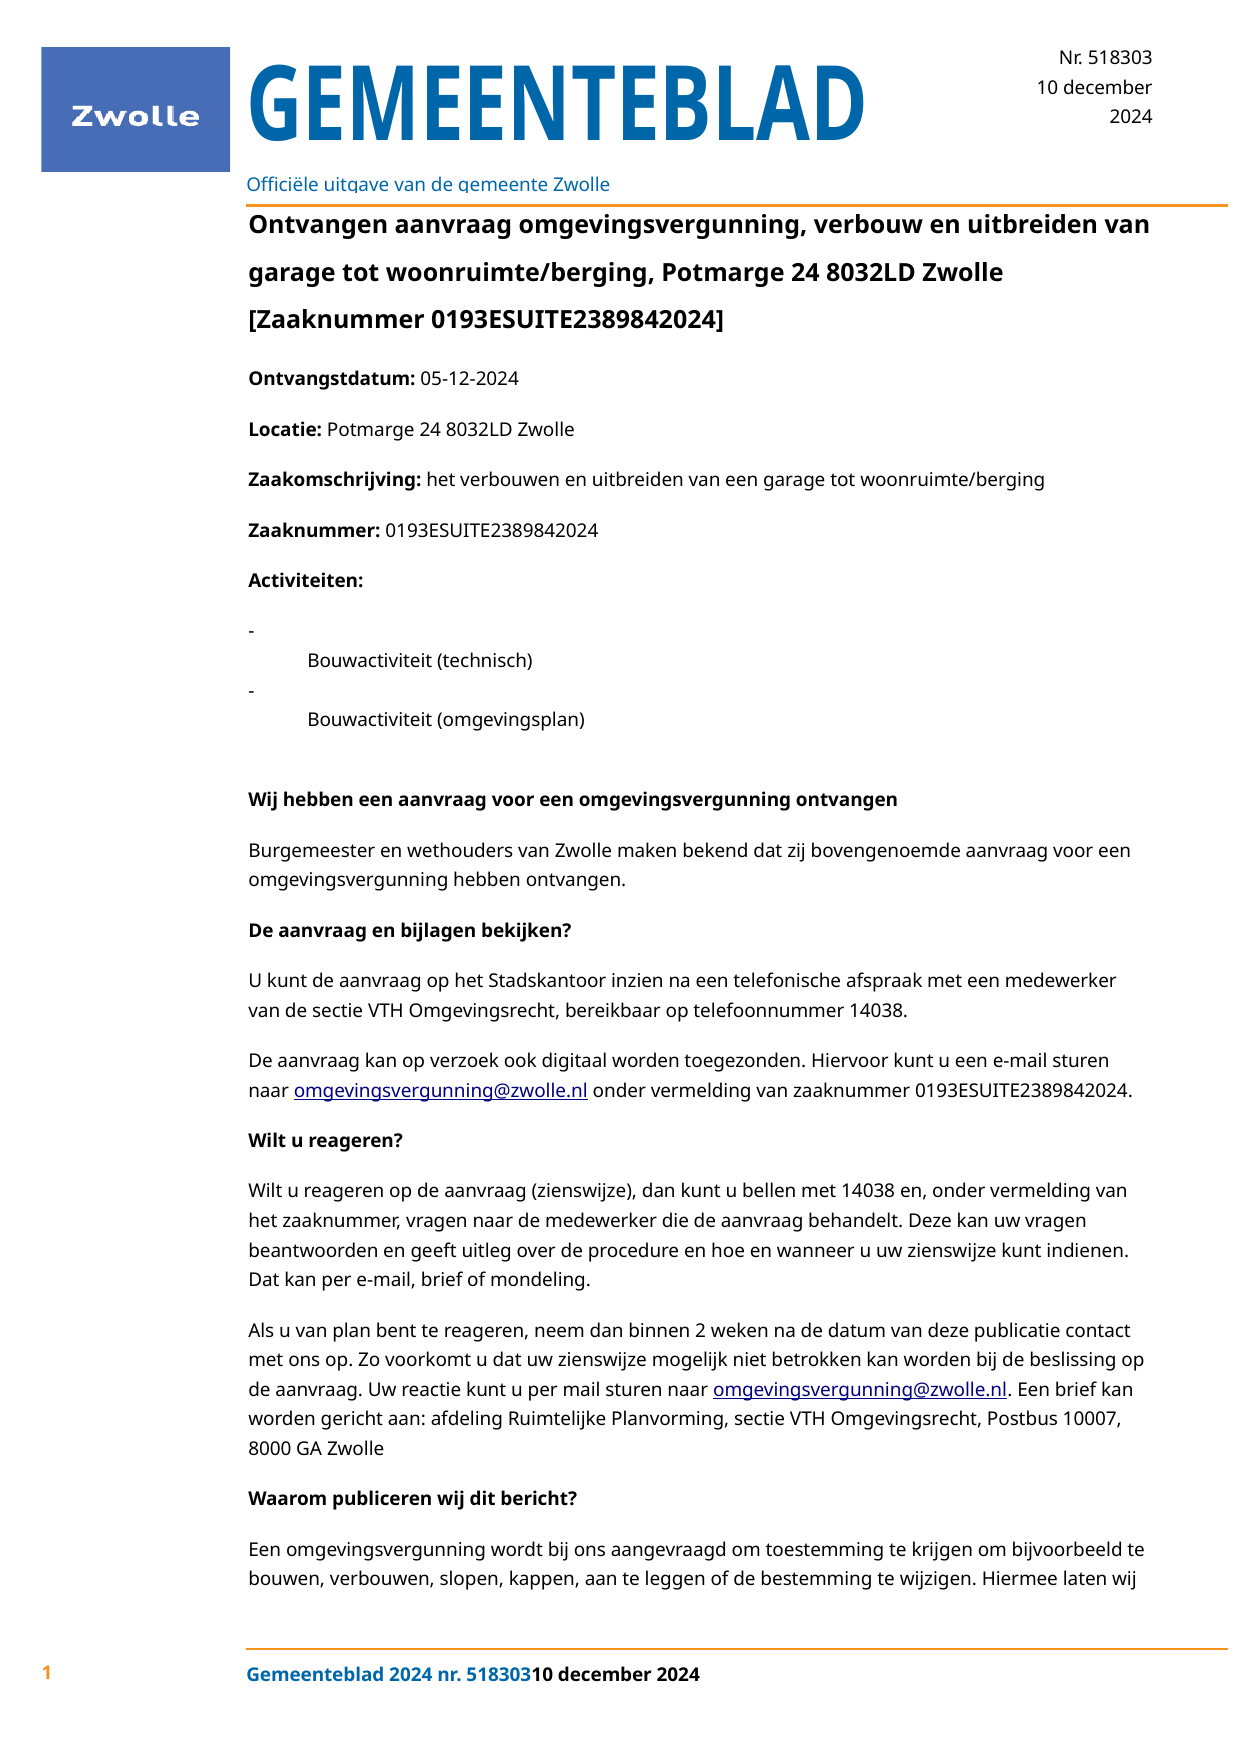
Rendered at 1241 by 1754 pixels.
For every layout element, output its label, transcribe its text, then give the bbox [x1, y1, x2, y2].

text De aanvraag kan op verzoek ook digitaal worden toegezonden. Hiervoor kunt u een e-mail sturen naar omgevingsvergunning@zwolle.nl onder vermelding van zaaknummer 0193ESUITE2389842024. [248, 1047, 1152, 1102]
text Zaaknummer: 0193ESUITE2389842024 [248, 517, 1152, 542]
text Ontvangen aanvraag omgevingsvergunning, verbouw en uitbreiden van garage tot woonruimte/berging, Potmarge 24 8032LD Zwolle [Zaaknummer 0193ESUITE2389842024] [248, 207, 1152, 336]
text Een omgevingsvergunning wordt bij ons aangevraagd om toestemming te krijgen om bijvoorbeeld te bouwen, verbouwen, slopen, kappen, aan te leggen of de bestemming te wijzigen. Hiermee laten wij [248, 1536, 1152, 1591]
text Wilt u reageren? [248, 1127, 1152, 1153]
text De aanvraag en bijlagen bekijken? [248, 917, 1152, 942]
list Bouwactiviteit (technisch) [248, 647, 1152, 673]
list Bouwactiviteit (omgevingsplan) [248, 706, 1152, 732]
text Activiteiten: [248, 567, 1152, 593]
text Waarom publiceren wij dit bericht? [248, 1486, 1152, 1511]
text Wilt u reageren op de aanvraag (zienswijze), dan kunt u bellen met 14038 en, onder vermelding van het zaaknummer, vragen naar de medewerker die de aanvraag behandelt. Deze kan uw vragen beantwoorden en geeft uitleg over de procedure en hoe en wanneer u uw zienswijze kunt indienen. Dat kan per e-mail, brief of mondeling. [248, 1178, 1152, 1292]
text Wij hebben een aanvraag voor een omgevingsvergunning ontvangen [248, 786, 1152, 812]
picture [41, 47, 231, 172]
text Burgemeester en wethouders van Zwolle maken bekend dat zij bovengenoemde aanvraag voor een omgevingsvergunning hebben ontvangen. [248, 837, 1152, 892]
text Als u van plan bent te reageren, neem dan binnen 2 weken na de datum van deze publicatie contact met ons op. Zo voorkomt u dat uw zienswijze mogelijk niet betrokken kan worden bij de beslissing op de aanvraag. Uw reactie kunt u per mail sturen naar omgevingsvergunning@zwolle.nl. Een brief kan worden gericht aan: afdeling Ruimtelijke Planvorming, sectie VTH Omgevingsrecht, Postbus 10007, 8000 GA Zwolle [248, 1317, 1152, 1461]
text U kunt de aanvraag op het Stadskantoor inzien na een telefonische afspraak met een medewerker van de sectie VTH Omgevingsrecht, bereikbaar op telefoonnummer 14038. [248, 967, 1152, 1022]
text Zaakomschrijving: het verbouwen en uitbreiden van een garage tot woonruimte/berging [248, 466, 1152, 492]
text Ontvangstdatum: 05-12-2024 [248, 366, 1152, 391]
text Locatie: Potmarge 24 8032LD Zwolle [248, 416, 1152, 442]
